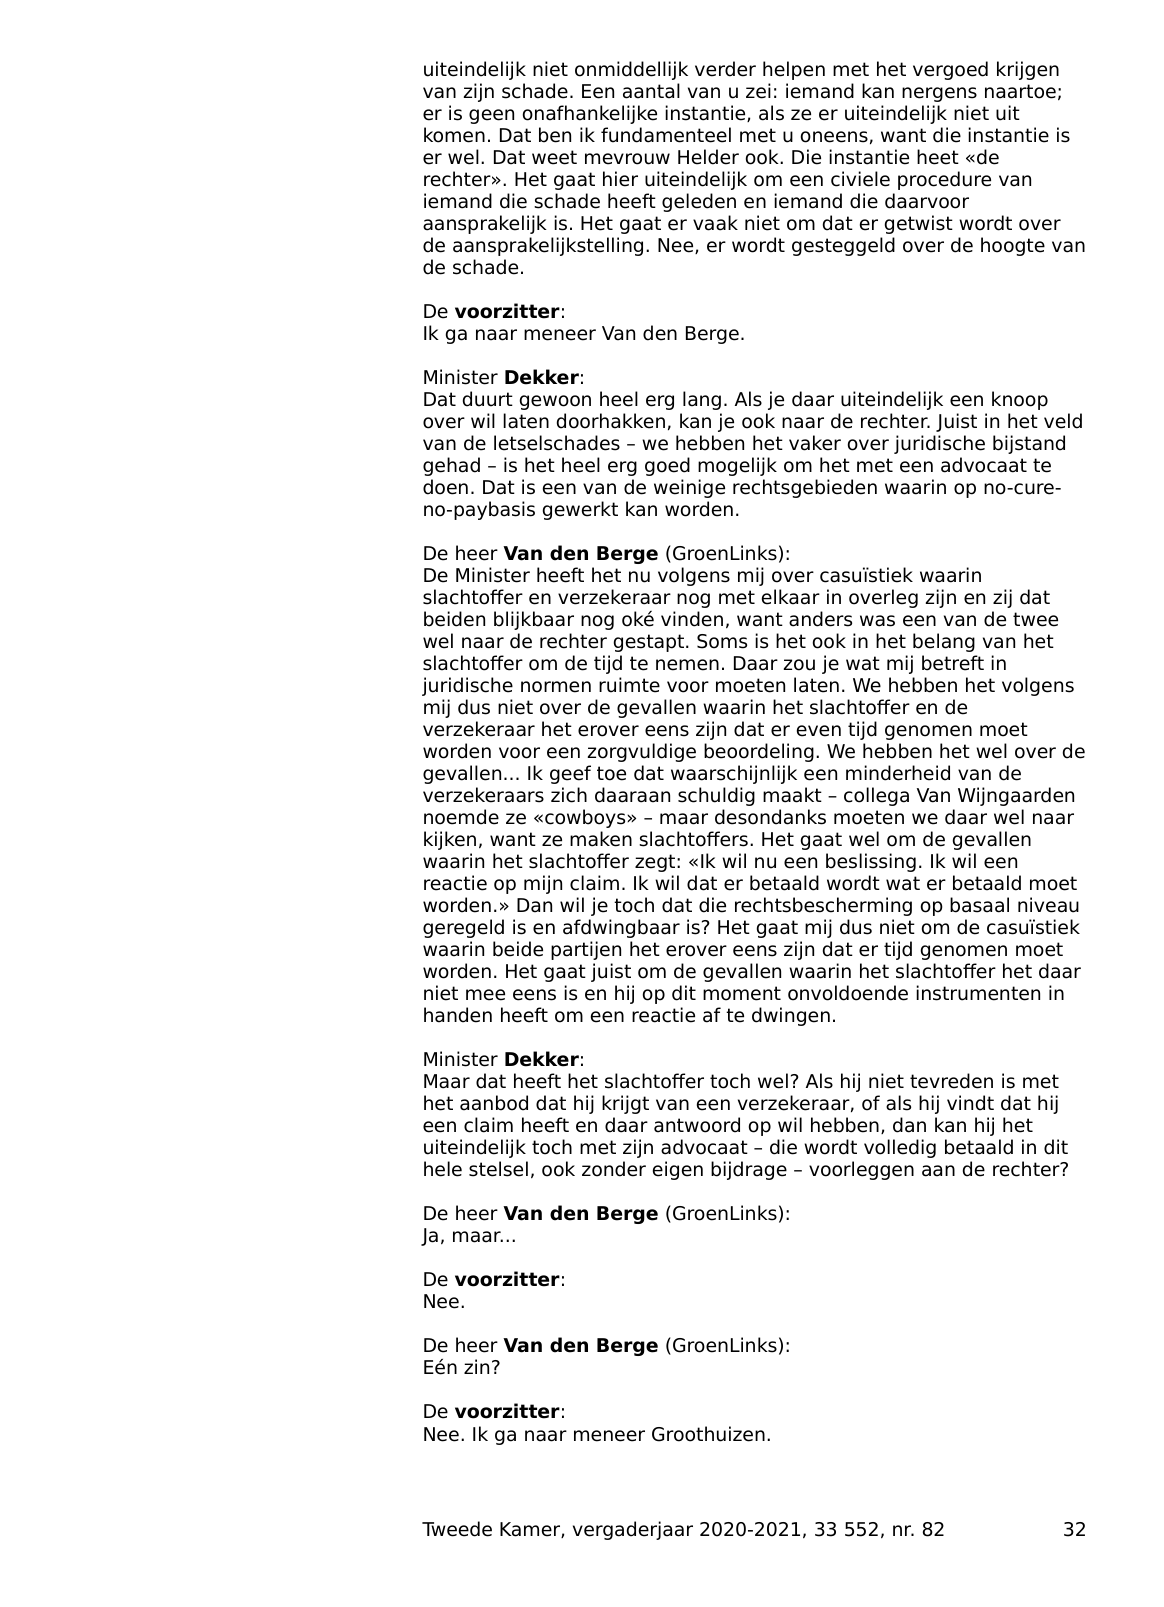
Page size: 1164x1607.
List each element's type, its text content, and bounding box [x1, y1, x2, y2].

text Ja, maar... [422, 1225, 1087, 1247]
text Nee. [422, 1291, 1087, 1313]
text De voorzitter: [422, 1269, 1087, 1291]
text Eén zin? [422, 1357, 1087, 1379]
text uiteindelijk niet onmiddellijk verder helpen met het vergoed krijgen van zijn schade. Een aantal van u zei: iemand kan nergens naartoe; er is geen onafhankelijke instantie, als ze er uiteindelijk niet uit komen. Dat ben ik fundamenteel met u oneens, want die instantie is er wel. Dat weet mevrouw Helder ook. Die instantie heet «de rechter». Het gaat hier uiteindelijk om een civiele procedure van iemand die schade heeft geleden en iemand die daarvoor aansprakelijk is. Het gaat er vaak niet om dat er getwist wordt over de aansprakelijkstelling. Nee, er wordt gesteggeld over de hoogte van de schade. [422, 59, 1087, 279]
text Maar dat heeft het slachtoffer toch wel? Als hij niet tevreden is met het aanbod dat hij krijgt van een verzekeraar, of als hij vindt dat hij een claim heeft en daar antwoord op wil hebben, dan kan hij het uiteindelijk toch met zijn advocaat – die wordt volledig betaald in dit hele stelsel, ook zonder eigen bijdrage – voorleggen aan de rechter? [422, 1071, 1087, 1181]
text Minister Dekker: [422, 1049, 1087, 1071]
text De heer Van den Berge (GroenLinks): [422, 1335, 1087, 1357]
text Nee. Ik ga naar meneer Groothuizen. [422, 1423, 1087, 1445]
text Dat duurt gewoon heel erg lang. Als je daar uiteindelijk een knoop over wil laten doorhakken, kan je ook naar de rechter. Juist in het veld van de letselschades – we hebben het vaker over juridische bijstand gehad – is het heel erg goed mogelijk om het met een advocaat te doen. Dat is een van de weinige rechtsgebieden waarin op no-cure-no-paybasis gewerkt kan worden. [422, 389, 1087, 521]
text De Minister heeft het nu volgens mij over casuïstiek waarin slachtoffer en verzekeraar nog met elkaar in overleg zijn en zij dat beiden blijkbaar nog oké vinden, want anders was een van de twee wel naar de rechter gestapt. Soms is het ook in het belang van het slachtoffer om de tijd te nemen. Daar zou je wat mij betreft in juridische normen ruimte voor moeten laten. We hebben het volgens mij dus niet over de gevallen waarin het slachtoffer en de verzekeraar het erover eens zijn dat er even tijd genomen moet worden voor een zorgvuldige beoordeling. We hebben het wel over de gevallen... Ik geef toe dat waarschijnlijk een minderheid van de verzekeraars zich daaraan schuldig maakt – collega Van Wijngaarden noemde ze «cowboys» – maar desondanks moeten we daar wel naar kijken, want ze maken slachtoffers. Het gaat wel om de gevallen waarin het slachtoffer zegt: «Ik wil nu een beslissing. Ik wil een reactie op mijn claim. Ik wil dat er betaald wordt wat er betaald moet worden.» Dan wil je toch dat die rechtsbescherming op basaal niveau geregeld is en afdwingbaar is? Het gaat mij dus niet om de casuïstiek waarin beide partijen het erover eens zijn dat er tijd genomen moet worden. Het gaat juist om de gevallen waarin het slachtoffer het daar niet mee eens is en hij op dit moment onvoldoende instrumenten in handen heeft om een reactie af te dwingen. [422, 565, 1087, 1027]
text De voorzitter: [422, 301, 1087, 323]
text De heer Van den Berge (GroenLinks): [422, 543, 1087, 565]
text De heer Van den Berge (GroenLinks): [422, 1203, 1087, 1225]
text De voorzitter: [422, 1401, 1087, 1423]
text Ik ga naar meneer Van den Berge. [422, 323, 1087, 345]
text Minister Dekker: [422, 367, 1087, 389]
